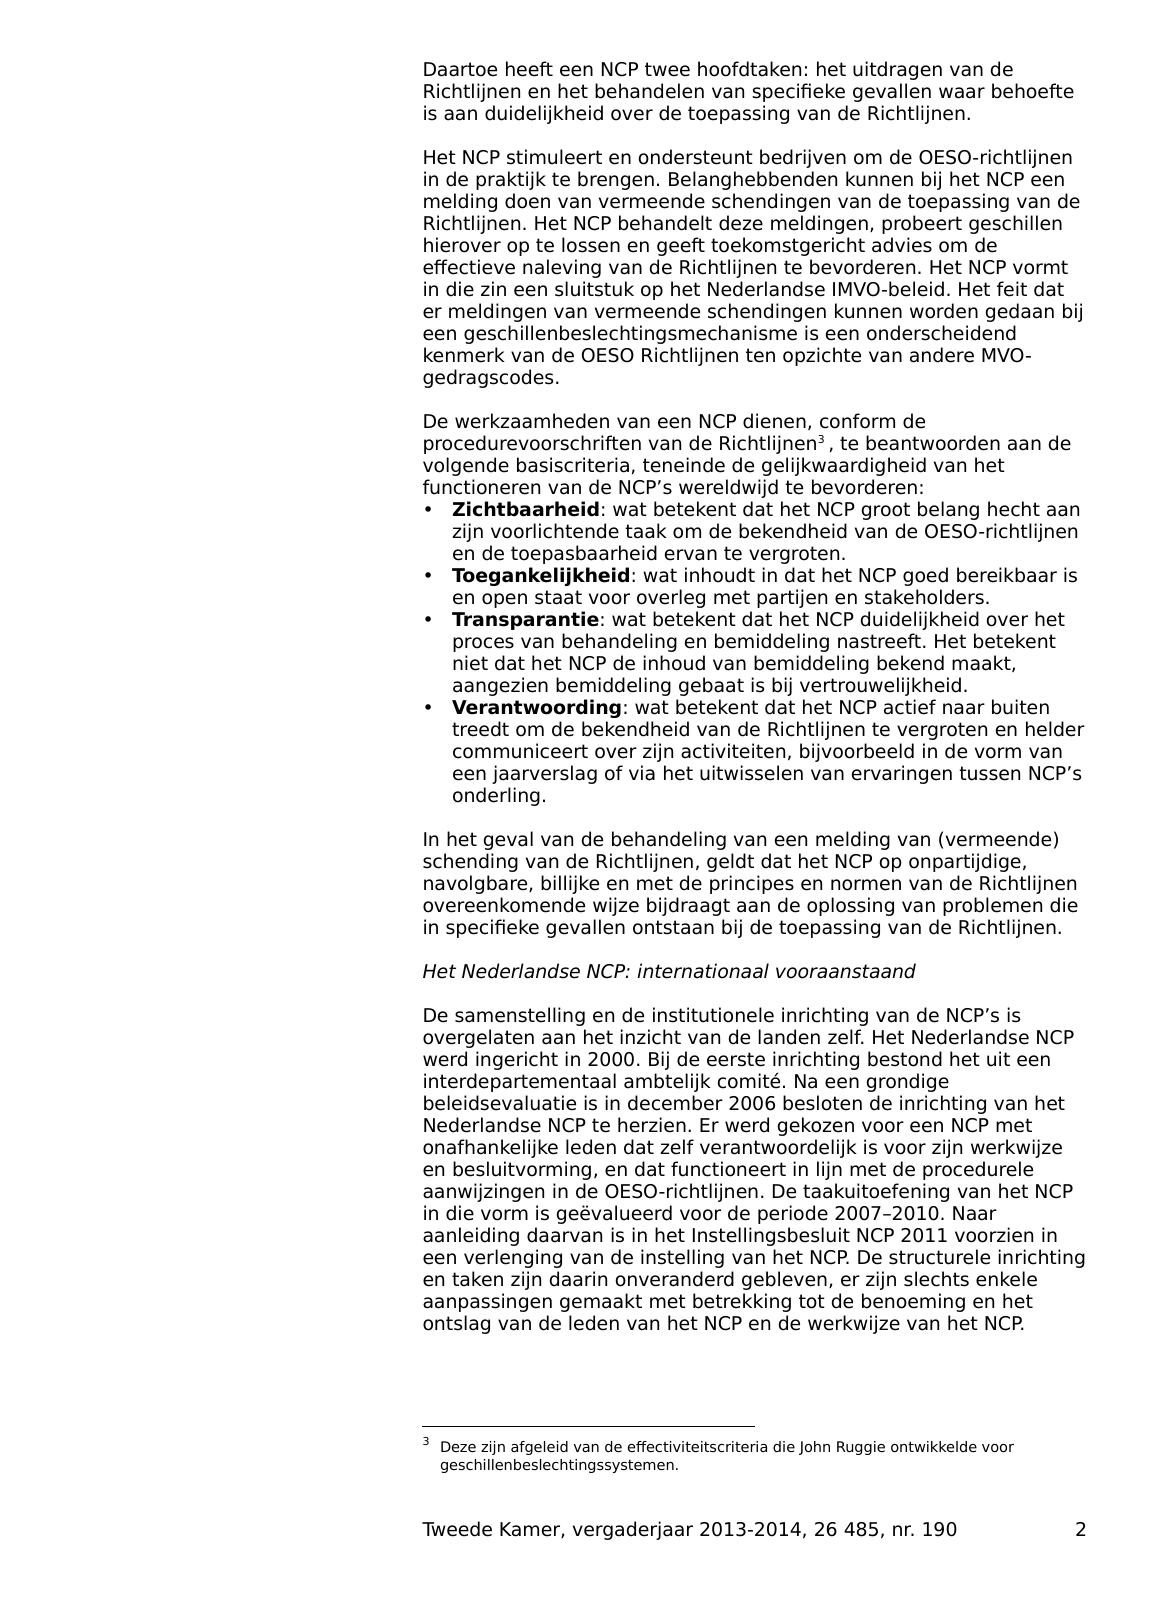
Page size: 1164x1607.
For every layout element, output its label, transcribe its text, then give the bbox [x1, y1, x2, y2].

text De samenstelling en de institutionele inrichting van de NCP’s is overgelaten aan het inzicht van de landen zelf. Het Nederlandse NCP werd ingericht in 2000. Bij de eerste inrichting bestond het uit een interdepartementaal ambtelijk comité. Na een grondige beleidsevaluatie is in december 2006 besloten de inrichting van het Nederlandse NCP te herzien. Er werd gekozen voor een NCP met onafhankelijke leden dat zelf verantwoordelijk is voor zijn werkwijze en besluitvorming, en dat functioneert in lijn met de procedurele aanwijzingen in de OESO-richtlijnen. De taakuitoefening van het NCP in die vorm is geëvalueerd voor de periode 2007–2010. Naar aanleiding daarvan is in het Instellingsbesluit NCP 2011 voorzien in een verlenging van de instelling van het NCP. De structurele inrichting en taken zijn daarin onveranderd gebleven, er zijn slechts enkele aanpassingen gemaakt met betrekking tot de benoeming en het ontslag van de leden van het NCP en de werkwijze van het NCP. [422, 1005, 1087, 1335]
text Deze zijn afgeleid van de effectiviteitscriteria die John Ruggie ontwikkelde voor geschillenbeslechtingssystemen. [422, 1435, 1087, 1474]
text In het geval van de behandeling van een melding van (vermeende) schending van de Richtlijnen, geldt dat het NCP op onpartijdige, navolgbare, billijke en met de principes en normen van de Richtlijnen overeenkomende wijze bijdraagt aan de oplossing van problemen die in specifieke gevallen ontstaan bij de toepassing van de Richtlijnen. [422, 829, 1087, 939]
text De werkzaamheden van een NCP dienen, conform de procedurevoorschriften van de Richtlijnen, te beantwoorden aan de volgende basiscriteria, teneinde de gelijkwaardigheid van het functioneren van de NCP’s wereldwijd te bevorderen: [422, 411, 1087, 499]
text • Verantwoording: wat betekent dat het NCP actief naar buiten treedt om de bekendheid van de Richtlijnen te vergroten en helder communiceert over zijn activiteiten, bijvoorbeeld in de vorm van een jaarverslag of via het uitwisselen van ervaringen tussen NCP’s onderling. [422, 697, 1087, 807]
text Het NCP stimuleert en ondersteunt bedrijven om de OESO-richtlijnen in de praktijk te brengen. Belanghebbenden kunnen bij het NCP een melding doen van vermeende schendingen van de toepassing van de Richtlijnen. Het NCP behandelt deze meldingen, probeert geschillen hierover op te lossen en geeft toekomstgericht advies om de effectieve naleving van de Richtlijnen te bevorderen. Het NCP vormt in die zin een sluitstuk op het Nederlandse IMVO-beleid. Het feit dat er meldingen van vermeende schendingen kunnen worden gedaan bij een geschillenbeslechtingsmechanisme is een onderscheidend kenmerk van de OESO Richtlijnen ten opzichte van andere MVO-gedragscodes. [422, 147, 1087, 389]
text • Toegankelijkheid: wat inhoudt in dat het NCP goed bereikbaar is en open staat voor overleg met partijen en stakeholders. [422, 565, 1087, 609]
text Daartoe heeft een NCP twee hoofdtaken: het uitdragen van de Richtlijnen en het behandelen van specifieke gevallen waar behoefte is aan duidelijkheid over de toepassing van de Richtlijnen. [422, 59, 1087, 125]
text • Transparantie: wat betekent dat het NCP duidelijkheid over het proces van behandeling en bemiddeling nastreeft. Het betekent niet dat het NCP de inhoud van bemiddeling bekend maakt, aangezien bemiddeling gebaat is bij vertrouwelijkheid. [422, 609, 1087, 697]
subtitle Het Nederlandse NCP: internationaal vooraanstaand [422, 961, 1087, 983]
text • Zichtbaarheid: wat betekent dat het NCP groot belang hecht aan zijn voorlichtende taak om de bekendheid van de OESO-richtlijnen en de toepasbaarheid ervan te vergroten. [422, 499, 1087, 565]
